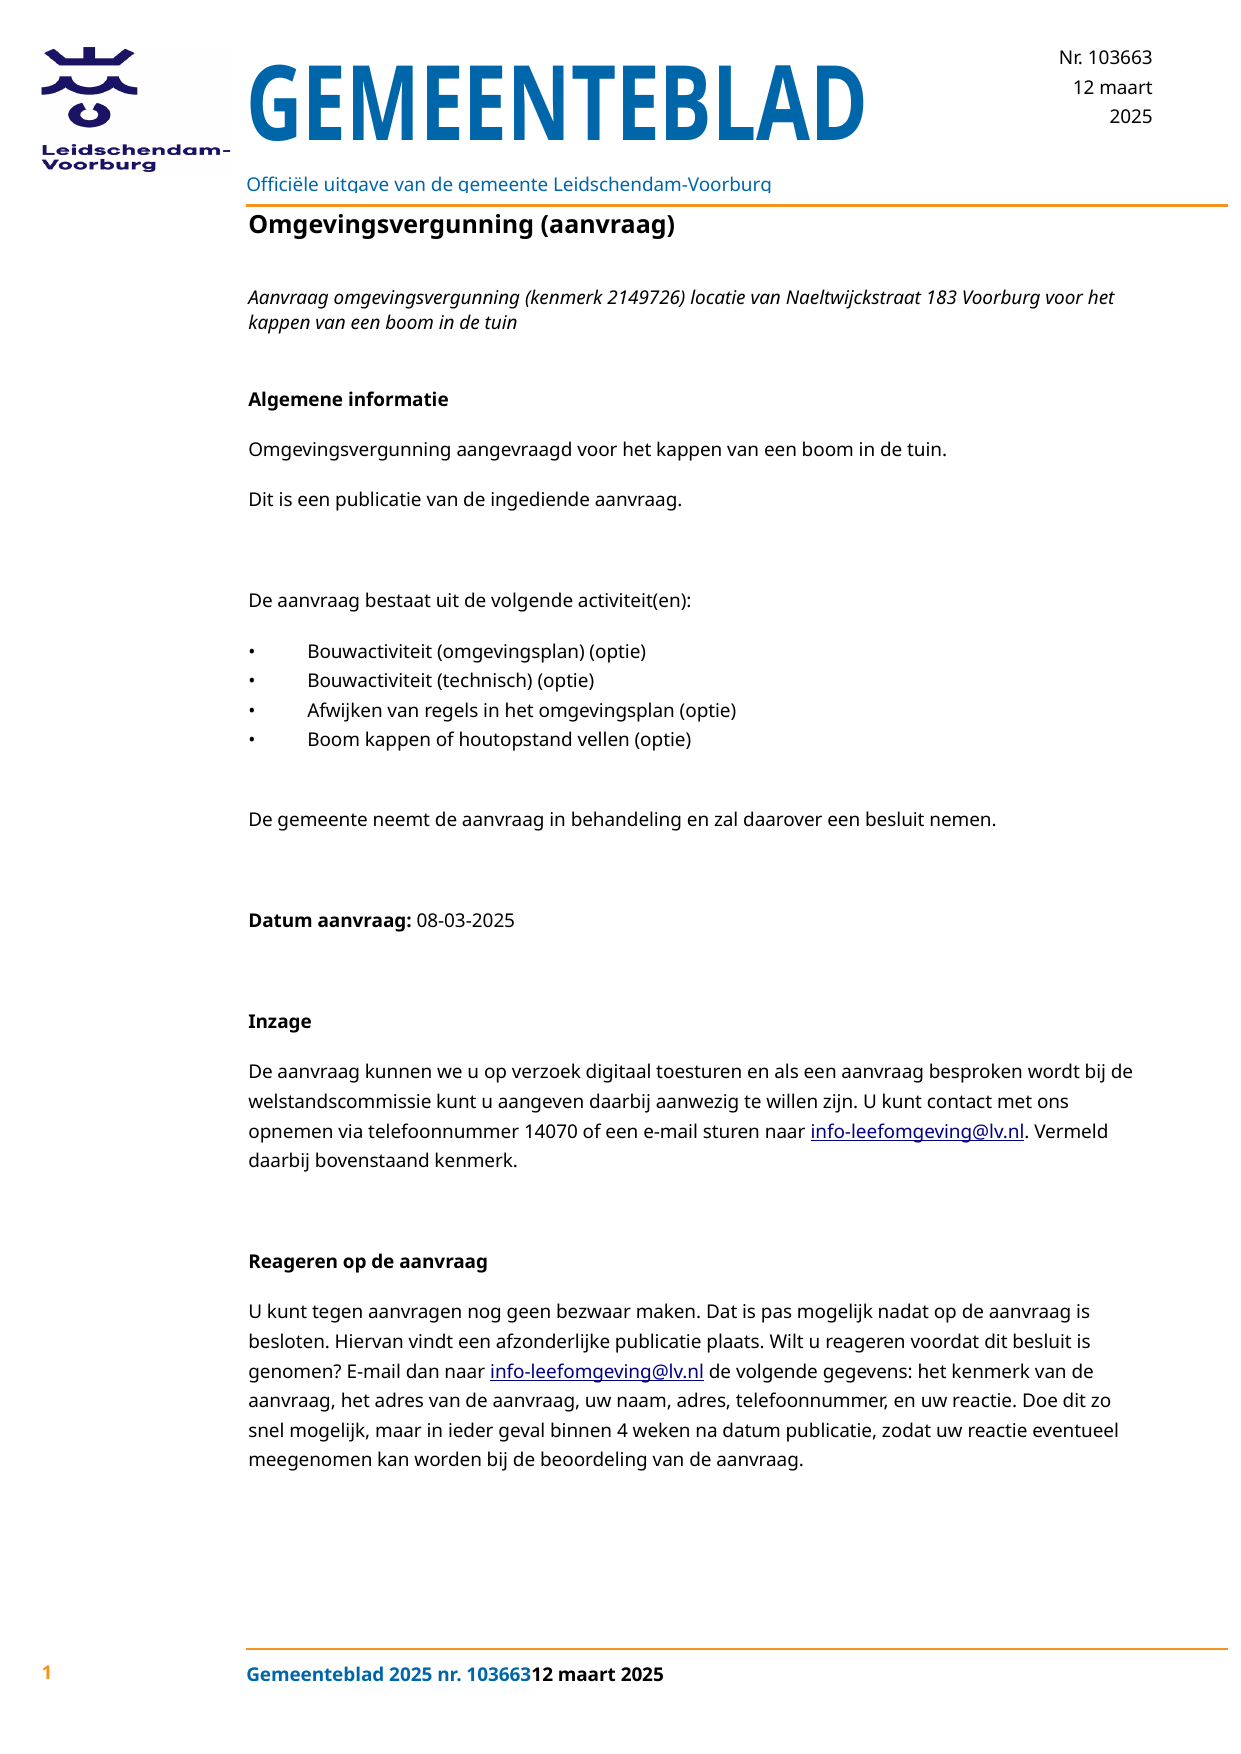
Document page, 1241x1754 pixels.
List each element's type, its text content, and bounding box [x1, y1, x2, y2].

text Datum aanvraag: 08-03-2025 [248, 907, 1152, 933]
list Bouwactiviteit (omgevingsplan) (optie) [248, 638, 1152, 663]
list Boom kappen of houtopstand vellen (optie) [248, 727, 1152, 752]
text De aanvraag bestaat uit de volgende activiteit(en): [248, 587, 1152, 613]
text Algemene informatie [248, 386, 1152, 411]
list Bouwactiviteit (technisch) (optie) [248, 667, 1152, 693]
text Aanvraag omgevingsvergunning (kenmerk 2149726) locatie van Naeltwijckstraat 183 Voorburg voor het kappen van een boom in de tuin [248, 284, 1152, 335]
text Omgevingsvergunning aangevraagd voor het kappen van een boom in de tuin. [248, 436, 1152, 462]
list Afwijken van regels in het omgevingsplan (optie) [248, 697, 1152, 723]
text De aanvraag kunnen we u op verzoek digitaal toesturen en als een aanvraag besproken wordt bij de welstandscommissie kunt u aangeven daarbij aanwezig te willen zijn. U kunt contact met ons opnemen via telefoonnummer 14070 of een e-mail sturen naar info-leefomgeving@lv.nl. Vermeld daarbij bovenstaand kenmerk. [248, 1059, 1152, 1173]
text Omgevingsvergunning (aanvraag) [248, 207, 1152, 241]
text Dit is een publicatie van de ingediende aanvraag. [248, 487, 1152, 512]
text De gemeente neemt de aanvraag in behandeling en zal daarover een besluit nemen. [248, 807, 1152, 832]
text Inzage [248, 1008, 1152, 1034]
text U kunt tegen aanvragen nog geen bezwaar maken. Dat is pas mogelijk nadat op de aanvraag is besloten. Hiervan vindt een afzonderlijke publicatie plaats. Wilt u reageren voordat dit besluit is genomen? E-mail dan naar info-leefomgeving@lv.nl de volgende gegevens: het kenmerk van de aanvraag, het adres van de aanvraag, uw naam, adres, telefoonnummer, en uw reactie. Doe dit zo snel mogelijk, maar in ieder geval binnen 4 weken na datum publicatie, zodat uw reactie eventueel meegenomen kan worden bij de beoordeling van de aanvraag. [248, 1299, 1152, 1472]
text Reageren op de aanvraag [248, 1248, 1152, 1274]
picture [41, 47, 231, 172]
